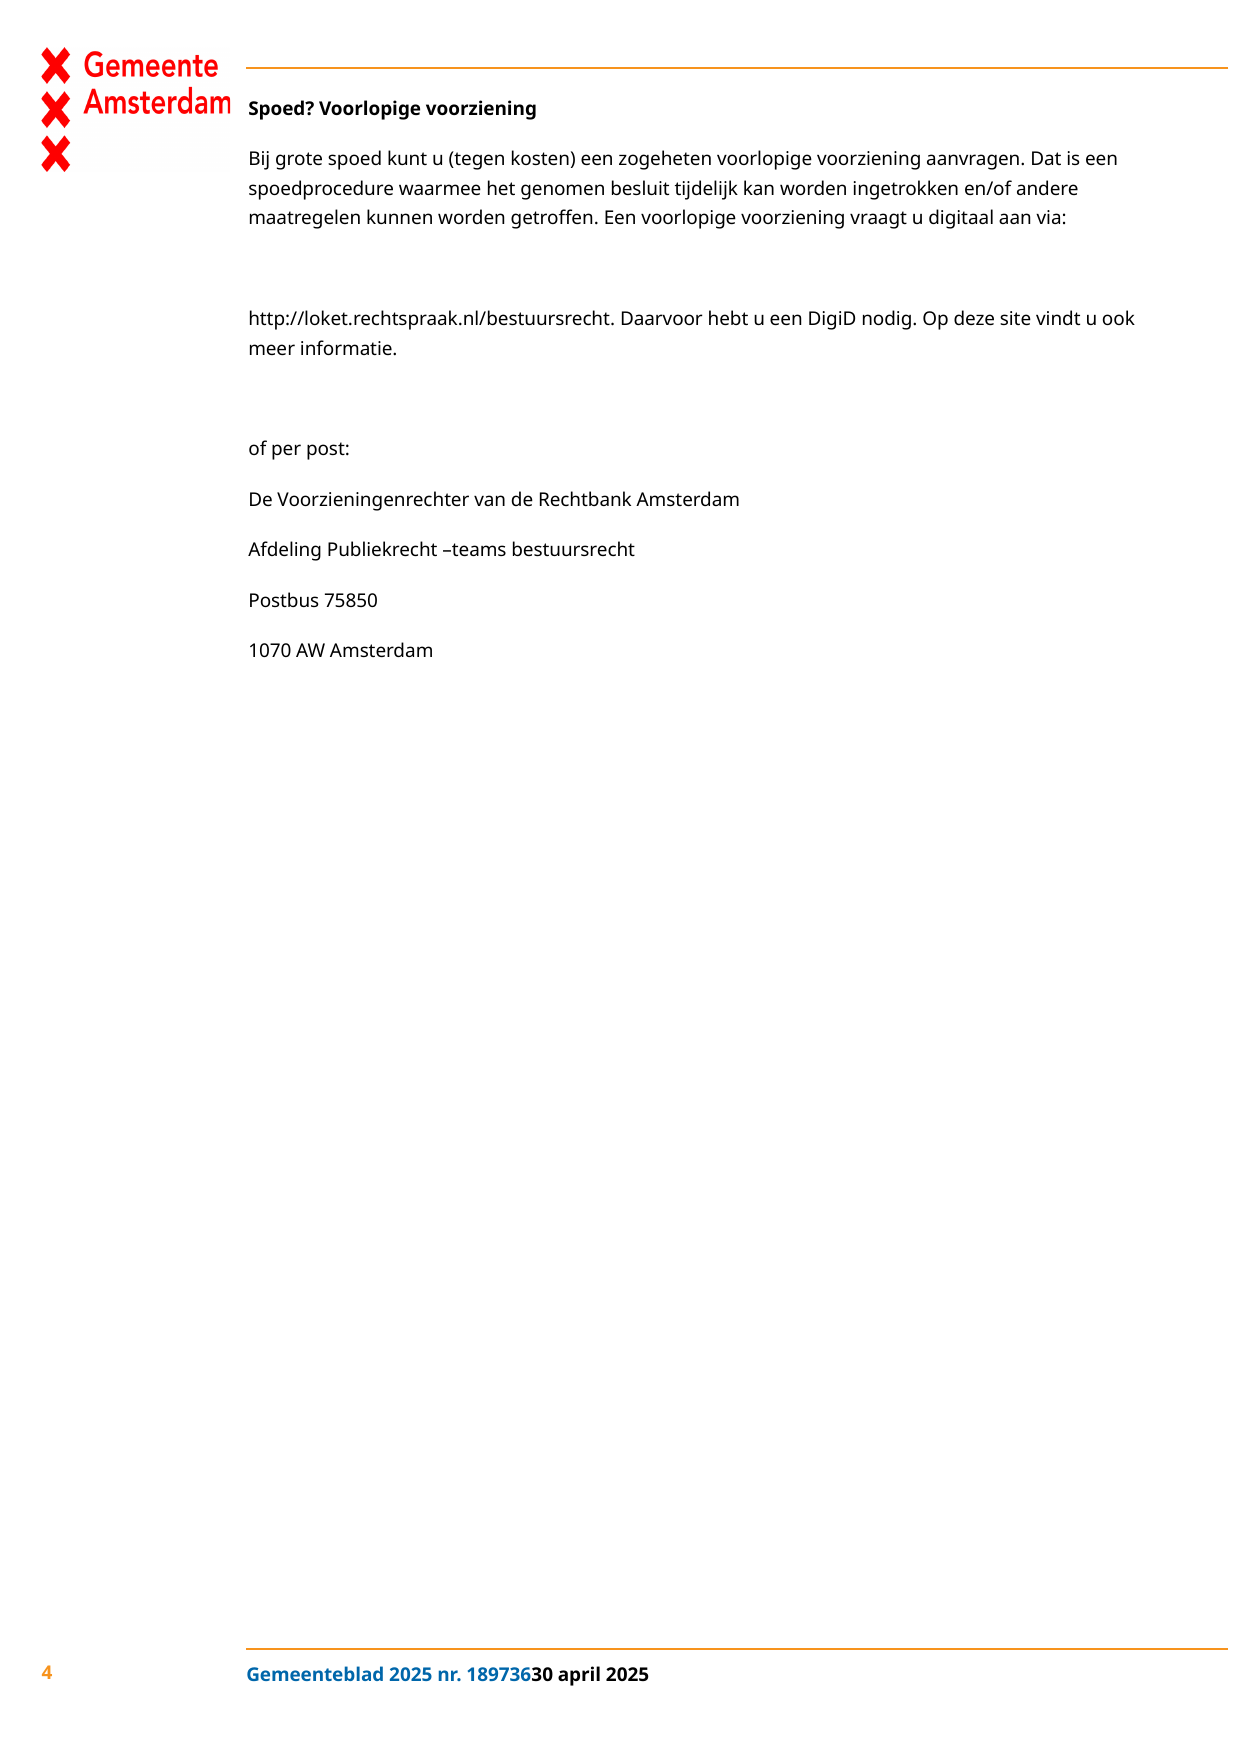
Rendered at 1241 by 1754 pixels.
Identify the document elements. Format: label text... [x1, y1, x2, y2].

text De Voorzieningenrechter van de Rechtbank Amsterdam [248, 486, 1152, 512]
text http://loket.rechtspraak.nl/bestuursrecht. Daarvoor hebt u een DigiD nodig. Op deze site vindt u ook meer informatie. [248, 305, 1152, 361]
text of per post: [248, 436, 1152, 461]
picture [41, 47, 231, 172]
text Postbus 75850 [248, 587, 1152, 613]
text Afdeling Publiekrecht –teams bestuursrecht [248, 536, 1152, 562]
text Spoed? Voorlopige voorziening [248, 95, 1152, 121]
text 1070 AW Amsterdam [248, 637, 1152, 663]
text Bij grote spoed kunt u (tegen kosten) een zogeheten voorlopige voorziening aanvragen. Dat is een spoedprocedure waarmee het genomen besluit tijdelijk kan worden ingetrokken en/of andere maatregelen kunnen worden getroffen. Een voorlopige voorziening vraagt u digitaal aan via: [248, 145, 1152, 230]
